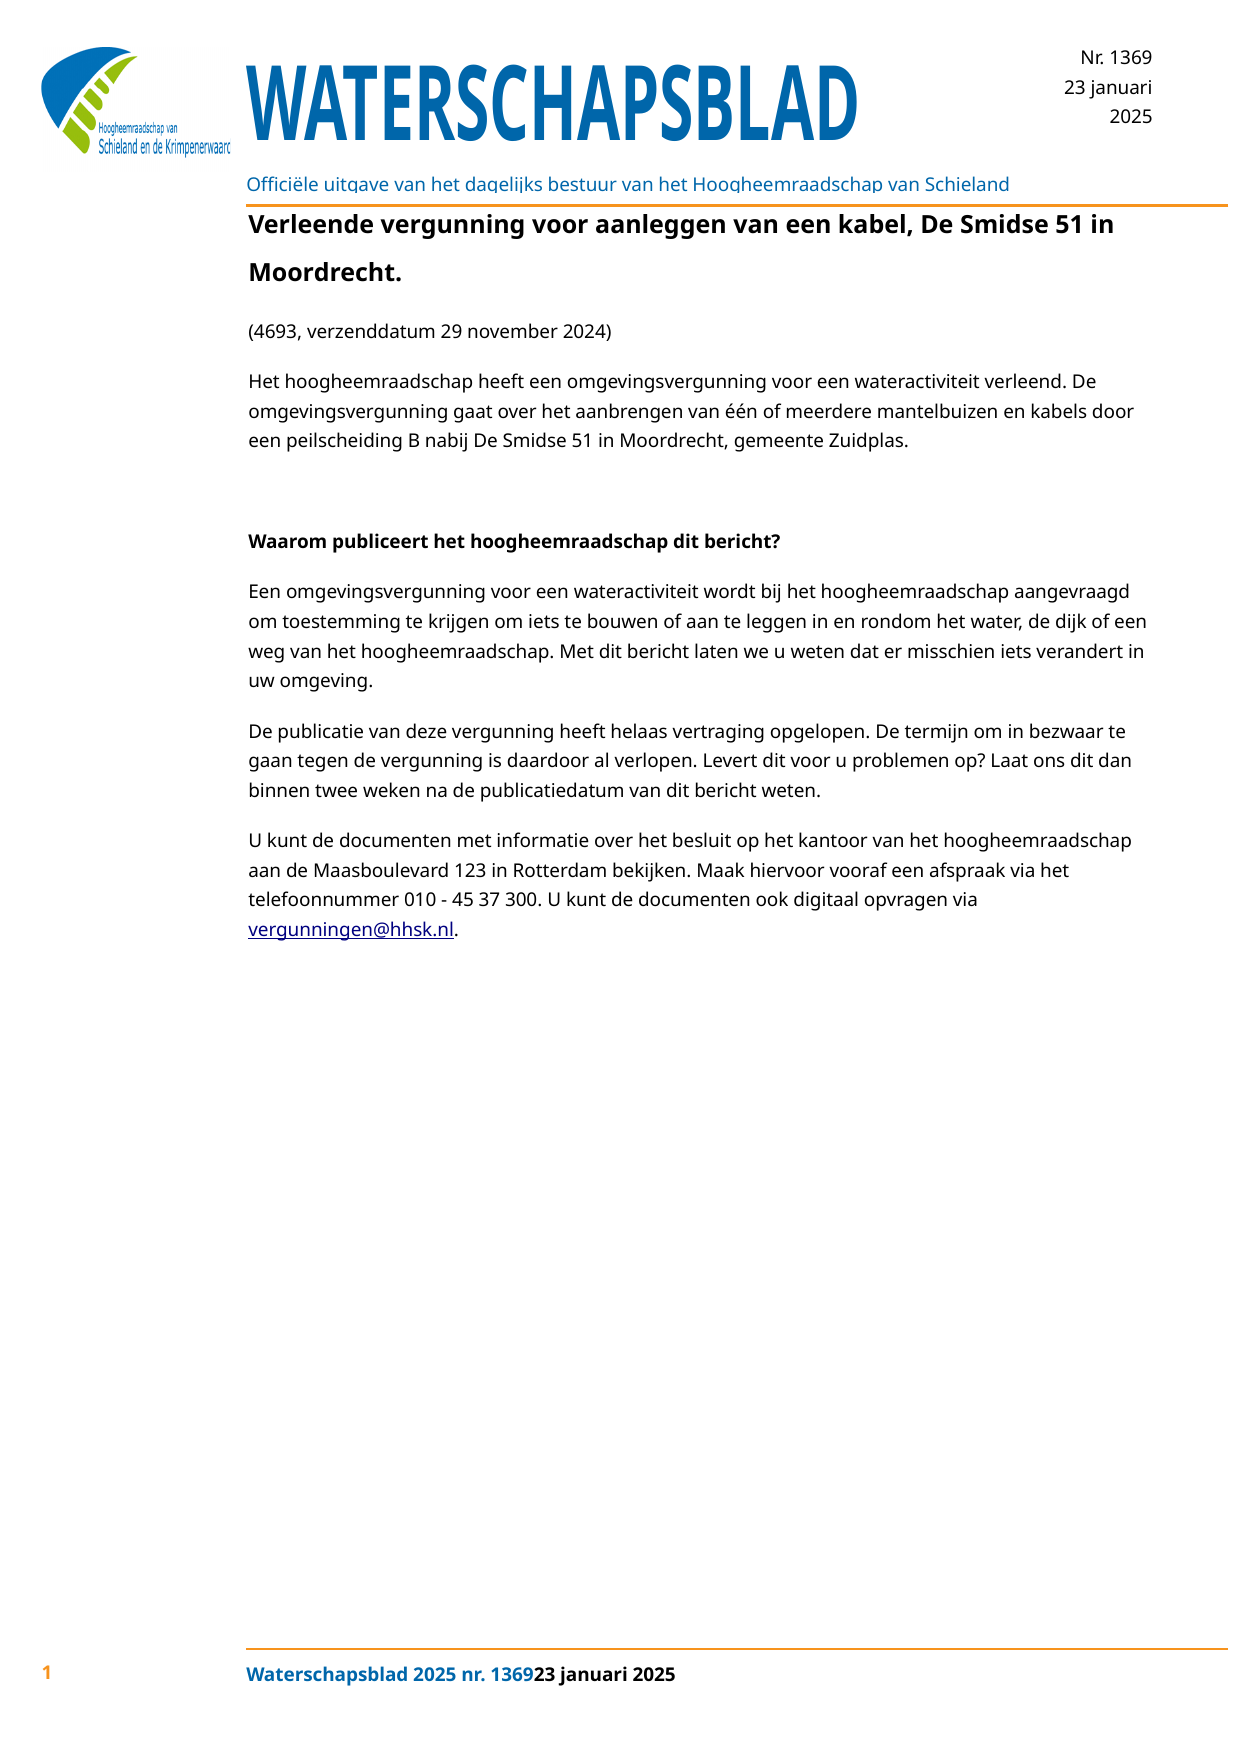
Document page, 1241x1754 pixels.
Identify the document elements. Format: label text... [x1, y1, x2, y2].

text U kunt de documenten met informatie over het besluit op het kantoor van het hoogheemraadschap aan de Maasboulevard 123 in Rotterdam bekijken. Maak hiervoor vooraf een afspraak via het telefoonnummer 010 - 45 37 300. U kunt de documenten ook digitaal opvragen via vergunningen@hhsk.nl. [248, 827, 1152, 942]
text Het hoogheemraadschap heeft een omgevingsvergunning voor een wateractiviteit verleend. De omgevingsvergunning gaat over het aanbrengen van één of meerdere mantelbuizen en kabels door een peilscheiding B nabij De Smidse 51 in Moordrecht, gemeente Zuidplas. [248, 368, 1152, 453]
picture [41, 47, 231, 172]
text Een omgevingsvergunning voor een wateractiviteit wordt bij het hoogheemraadschap aangevraagd om toestemming te krijgen om iets te bouwen of aan te leggen in en rondom het water, de dijk of een weg van het hoogheemraadschap. Met dit bericht laten we u weten dat er misschien iets verandert in uw omgeving. [248, 579, 1152, 693]
text Verleende vergunning voor aanleggen van een kabel, De Smidse 51 in Moordrecht. [248, 207, 1152, 288]
text De publicatie van deze vergunning heeft helaas vertraging opgelopen. De termijn om in bezwaar te gaan tegen de vergunning is daardoor al verlopen. Levert dit voor u problemen op? Laat ons dit dan binnen twee weken na de publicatiedatum van dit bericht weten. [248, 718, 1152, 803]
text (4693, verzenddatum 29 november 2024) [248, 318, 1152, 344]
text Waarom publiceert het hoogheemraadschap dit bericht? [248, 528, 1152, 554]
